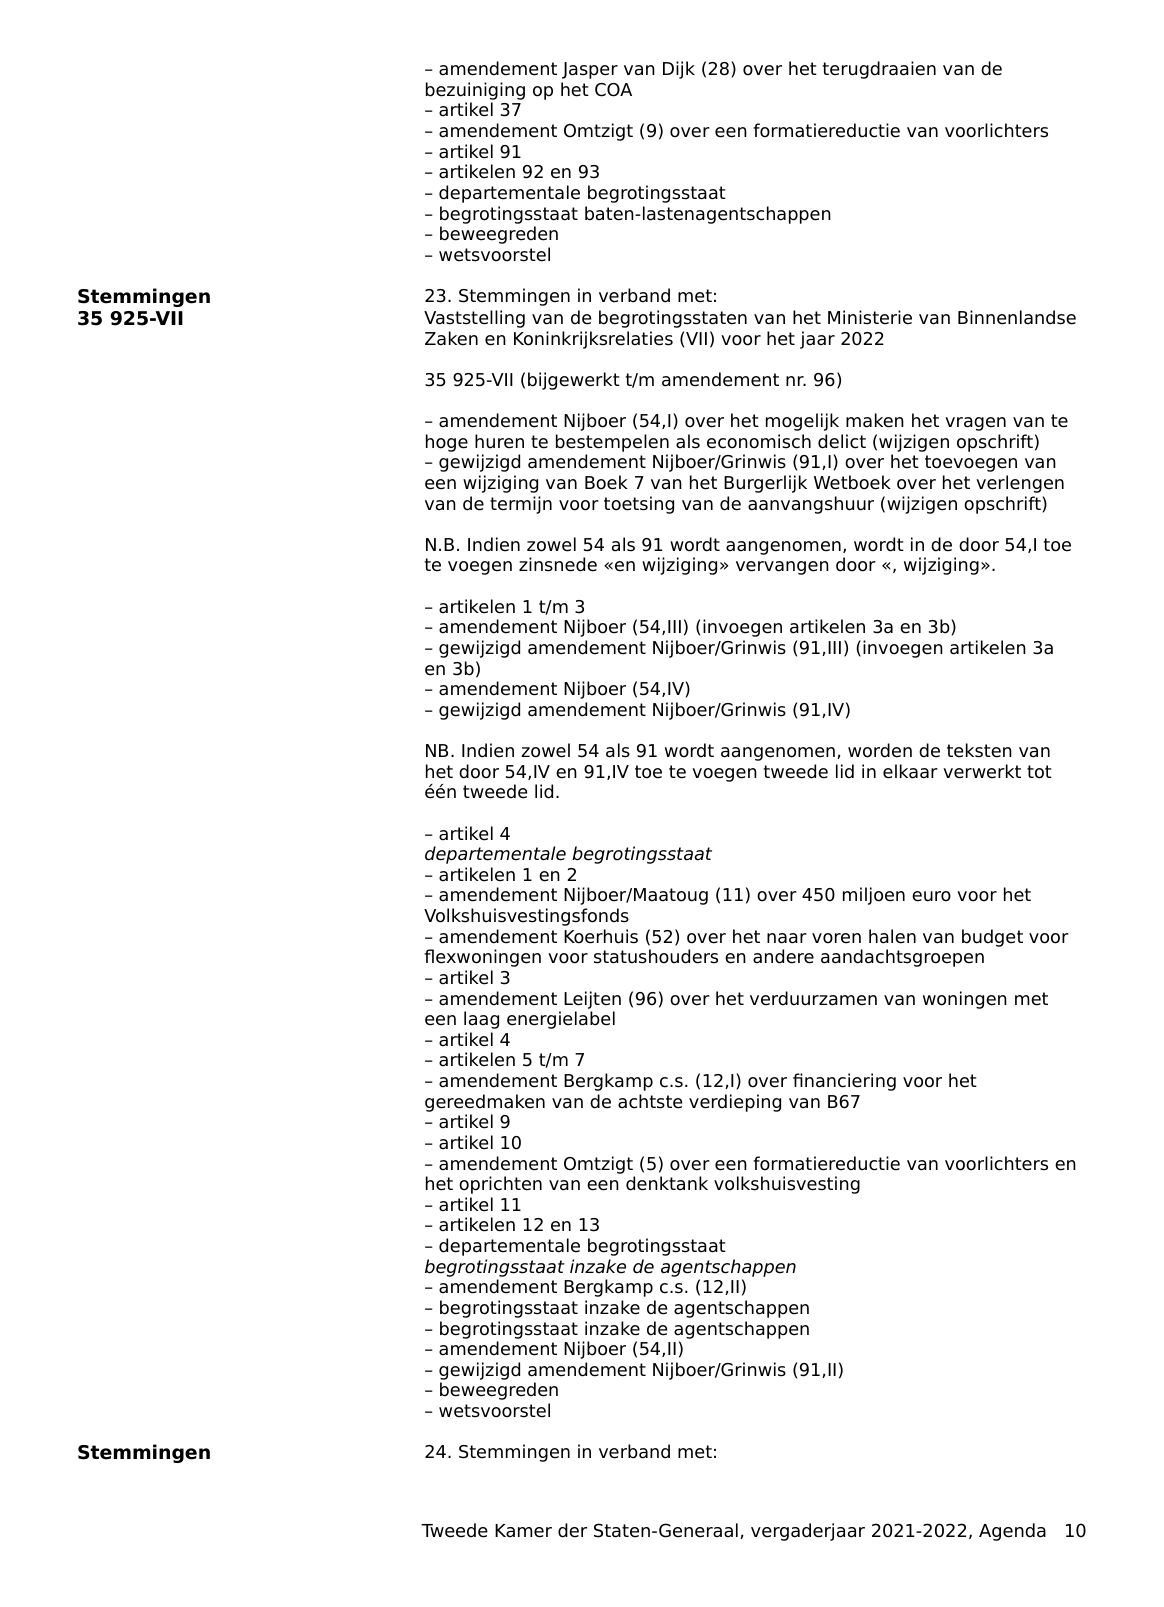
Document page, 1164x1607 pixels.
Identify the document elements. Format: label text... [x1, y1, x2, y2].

table_cell [77, 142, 401, 162]
table_cell [401, 989, 418, 1030]
table_cell [77, 535, 401, 576]
table_cell [401, 1133, 418, 1153]
table_cell – artikel 4 [418, 824, 1087, 844]
table_cell – amendement Koerhuis (52) over het naar voren halen van budget voor flexwoningen voor statushouders en andere aandachtsgroepen [418, 927, 1087, 968]
table_cell [77, 1380, 401, 1401]
table_cell [418, 390, 1087, 411]
table_cell – gewijzigd amendement Nijboer/Grinwis (91,I) over het toevoegen van een wijziging van Boek 7 van het Burgerlijk Wetboek over het verlengen van de termijn voor toetsing van de aanvangshuur (wijzigen opschrift) [418, 452, 1087, 514]
table_cell – artikel 37 [418, 100, 1087, 121]
table_cell [401, 741, 418, 803]
table_cell – amendement Bergkamp c.s. (12,I) over financiering voor het gereedmaken van de achtste verdieping van B67 [418, 1071, 1087, 1112]
table_cell [401, 865, 418, 885]
table_cell [77, 824, 401, 844]
table_cell [77, 576, 401, 597]
table_cell [401, 617, 418, 638]
table_cell 24. Stemmingen in verband met: [418, 1442, 1087, 1464]
table_cell [418, 576, 1087, 597]
table_cell [77, 617, 401, 638]
table_cell 35 925-VII [77, 308, 401, 349]
table_cell – beweegreden [418, 224, 1087, 245]
table_cell – wetsvoorstel [418, 245, 1087, 265]
table_cell 35 925-VII (bijgewerkt t/m amendement nr. 96) [418, 370, 1087, 390]
table_cell – amendement Nijboer (54,I) over het mogelijk maken het vragen van te hoge huren te bestempelen als economisch delict (wijzigen opschrift) [418, 411, 1087, 452]
table_cell [77, 514, 401, 535]
table_cell [77, 452, 401, 514]
table_cell [401, 100, 418, 121]
table_cell [77, 1236, 401, 1257]
table_cell – amendement Nijboer/Maatoug (11) over 450 miljoen euro voor het Volkshuisvestingsfonds [418, 885, 1087, 927]
table_cell [401, 121, 418, 142]
table_cell – begrotingsstaat baten-lastenagentschappen [418, 204, 1087, 224]
table_cell [401, 1360, 418, 1380]
table_cell – artikel 10 [418, 1133, 1087, 1153]
table_cell – amendement Leijten (96) over het verduurzamen van woningen met een laag energielabel [418, 989, 1087, 1030]
table_cell – artikel 9 [418, 1112, 1087, 1133]
table_cell – artikel 91 [418, 142, 1087, 162]
table_cell [77, 1298, 401, 1318]
table_cell [77, 1154, 401, 1195]
table_cell [77, 349, 401, 370]
table_cell [77, 59, 401, 100]
table_cell [401, 720, 418, 741]
table_cell – amendement Nijboer (54,II) [418, 1339, 1087, 1360]
table_cell [401, 885, 418, 927]
table_cell [77, 121, 401, 142]
table_cell [401, 1422, 418, 1442]
table_cell – artikelen 1 en 2 [418, 865, 1087, 885]
table_cell [401, 162, 418, 183]
table_cell [77, 1319, 401, 1339]
table_cell [401, 1195, 418, 1215]
table_cell [401, 1257, 418, 1277]
table_cell [401, 597, 418, 617]
table_cell – artikelen 1 t/m 3 [418, 597, 1087, 617]
table_cell [77, 411, 401, 452]
table_cell [401, 1380, 418, 1401]
table_cell [77, 700, 401, 720]
table_cell [401, 1319, 418, 1339]
table_cell [401, 700, 418, 720]
table_cell [401, 452, 418, 514]
table_cell [77, 679, 401, 700]
table_cell – artikelen 12 en 13 [418, 1215, 1087, 1236]
table_cell [401, 1277, 418, 1298]
table_cell [401, 1050, 418, 1071]
table_cell [77, 204, 401, 224]
table_cell [418, 1422, 1087, 1442]
table_cell – departementale begrotingsstaat [418, 183, 1087, 203]
table_cell [401, 638, 418, 679]
table_cell [77, 370, 401, 390]
table_cell – amendement Omtzigt (9) over een formatiereductie van voorlichters [418, 121, 1087, 142]
table_cell [401, 1030, 418, 1050]
table_cell [77, 1422, 401, 1442]
table_cell – begrotingsstaat inzake de agentschappen [418, 1319, 1087, 1339]
table_cell [401, 411, 418, 452]
table_cell [77, 1401, 401, 1422]
table_cell [401, 1236, 418, 1257]
table_cell [77, 865, 401, 885]
table_cell [77, 720, 401, 741]
table_cell – amendement Jasper van Dijk (28) over het terugdraaien van de bezuiniging op het COA [418, 59, 1087, 100]
table_cell – wetsvoorstel [418, 1401, 1087, 1422]
table_cell – amendement Nijboer (54,IV) [418, 679, 1087, 700]
table_cell [401, 514, 418, 535]
table_cell [401, 390, 418, 411]
table_cell [401, 1112, 418, 1133]
table_cell [401, 535, 418, 576]
table_cell [401, 349, 418, 370]
table_cell [401, 576, 418, 597]
table_cell [77, 390, 401, 411]
table_cell [77, 927, 401, 968]
table_cell [77, 638, 401, 679]
table_cell [77, 1339, 401, 1360]
table_cell – gewijzigd amendement Nijboer/Grinwis (91,II) [418, 1360, 1087, 1380]
table_cell [77, 989, 401, 1030]
table_cell – amendement Omtzigt (5) over een formatiereductie van voorlichters en het oprichten van een denktank volkshuisvesting [418, 1154, 1087, 1195]
table_cell [401, 370, 418, 390]
table_cell [401, 844, 418, 865]
table_cell [77, 968, 401, 988]
table_cell [77, 844, 401, 865]
table_cell [77, 162, 401, 183]
table_cell [418, 803, 1087, 823]
table_cell [401, 679, 418, 700]
table_cell [77, 1195, 401, 1215]
table_cell [401, 59, 418, 100]
table_cell [418, 349, 1087, 370]
table_cell [77, 1050, 401, 1071]
table_cell [401, 224, 418, 245]
table_cell departementale begrotingsstaat [418, 844, 1087, 865]
table_cell [401, 286, 418, 308]
table_cell [77, 1133, 401, 1153]
table_cell [401, 1442, 418, 1464]
table_cell [77, 1257, 401, 1277]
table_cell [401, 1401, 418, 1422]
table_cell NB. Indien zowel 54 als 91 wordt aangenomen, worden de teksten van het door 54,IV en 91,IV toe te voegen tweede lid in elkaar verwerkt tot één tweede lid. [418, 741, 1087, 803]
table_cell [77, 1215, 401, 1236]
table_cell [401, 245, 418, 265]
table_cell [77, 224, 401, 245]
table_cell [401, 1215, 418, 1236]
table_cell [401, 204, 418, 224]
table_cell [77, 1030, 401, 1050]
table_cell [77, 741, 401, 803]
table_cell 23. Stemmingen in verband met: [418, 286, 1087, 308]
table_cell [401, 803, 418, 823]
table_cell – artikelen 92 en 93 [418, 162, 1087, 183]
table_cell [77, 885, 401, 927]
table_cell – artikel 3 [418, 968, 1087, 988]
table_cell N.B. Indien zowel 54 als 91 wordt aangenomen, wordt in de door 54,I toe te voegen zinsnede «en wijziging» vervangen door «, wijziging». [418, 535, 1087, 576]
table_cell Vaststelling van de begrotingsstaten van het Ministerie van Binnenlandse Zaken en Koninkrijksrelaties (VII) voor het jaar 2022 [418, 308, 1087, 349]
table_cell Stemmingen [77, 1442, 401, 1464]
table_cell [418, 720, 1087, 741]
table_cell [77, 100, 401, 121]
table_cell Stemmingen [77, 286, 401, 308]
table_cell – artikel 4 [418, 1030, 1087, 1050]
table_cell [401, 1071, 418, 1112]
table_cell begrotingsstaat inzake de agentschappen [418, 1257, 1087, 1277]
table_cell [77, 183, 401, 203]
table_cell [418, 514, 1087, 535]
table_cell [401, 927, 418, 968]
table_cell – beweegreden [418, 1380, 1087, 1401]
table_cell [77, 1360, 401, 1380]
table_cell [401, 1298, 418, 1318]
table_cell – begrotingsstaat inzake de agentschappen [418, 1298, 1087, 1318]
table_cell [401, 1154, 418, 1195]
table_cell [401, 142, 418, 162]
table_cell [77, 803, 401, 823]
table_cell [77, 245, 401, 265]
table_cell [401, 183, 418, 203]
table_cell [77, 1071, 401, 1112]
table_cell [401, 308, 418, 349]
table_cell – gewijzigd amendement Nijboer/Grinwis (91,III) (invoegen artikelen 3a en 3b) [418, 638, 1087, 679]
table_cell – artikelen 5 t/m 7 [418, 1050, 1087, 1071]
table_cell – artikel 11 [418, 1195, 1087, 1215]
table_cell [418, 265, 1087, 286]
table_cell [401, 968, 418, 988]
table_cell [77, 1277, 401, 1298]
table_cell – amendement Bergkamp c.s. (12,II) [418, 1277, 1087, 1298]
table_cell [77, 1112, 401, 1133]
table_cell – gewijzigd amendement Nijboer/Grinwis (91,IV) [418, 700, 1087, 720]
table_cell – departementale begrotingsstaat [418, 1236, 1087, 1257]
table_cell [77, 597, 401, 617]
table_cell [77, 265, 401, 286]
table_cell – amendement Nijboer (54,III) (invoegen artikelen 3a en 3b) [418, 617, 1087, 638]
table_cell [401, 1339, 418, 1360]
table_cell [401, 824, 418, 844]
table_cell [401, 265, 418, 286]
